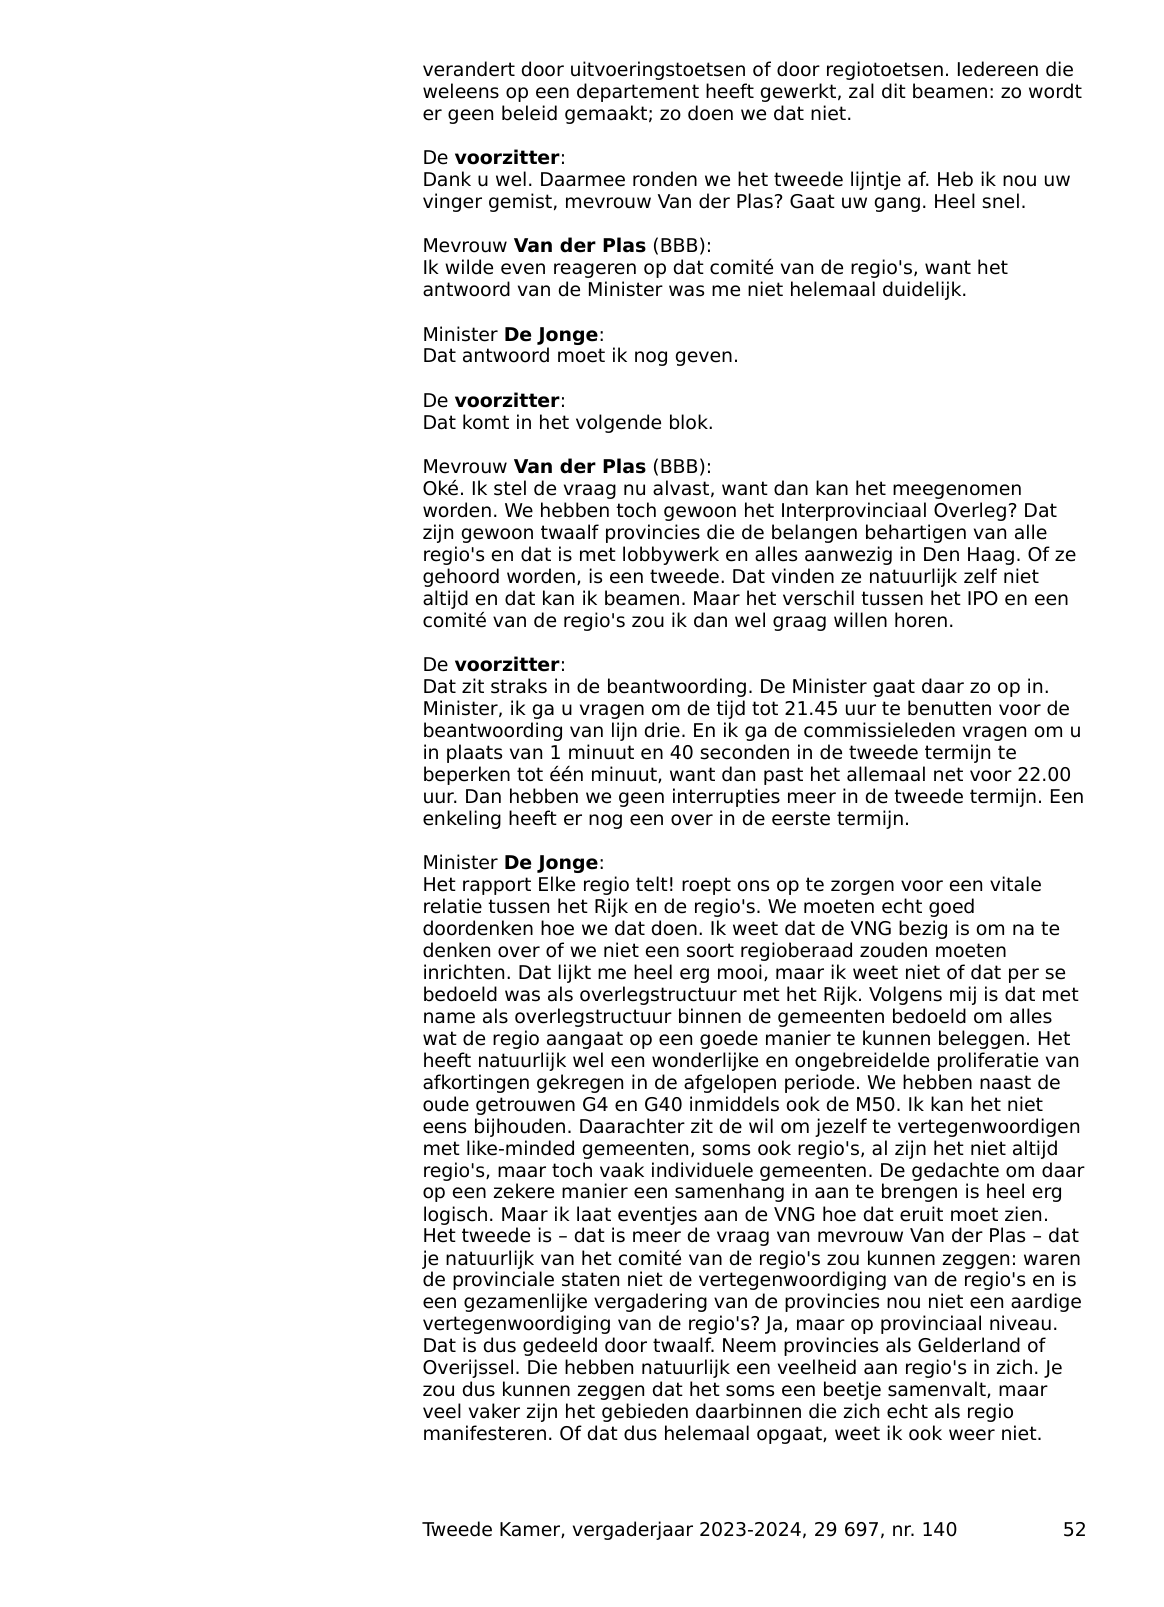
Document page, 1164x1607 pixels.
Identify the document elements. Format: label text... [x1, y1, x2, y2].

text Minister De Jonge: [422, 323, 1087, 345]
text Mevrouw Van der Plas (BBB): [422, 456, 1087, 478]
text Mevrouw Van der Plas (BBB): [422, 235, 1087, 257]
text De voorzitter: [422, 147, 1087, 169]
text De voorzitter: [422, 654, 1087, 676]
text Dat zit straks in de beantwoording. De Minister gaat daar zo op in. Minister, ik ga u vragen om de tijd tot 21.45 uur te benutten voor de beantwoording van lijn drie. En ik ga de commissieleden vragen om u in plaats van 1 minuut en 40 seconden in de tweede termijn te beperken tot één minuut, want dan past het allemaal net voor 22.00 uur. Dan hebben we geen interrupties meer in de tweede termijn. Een enkeling heeft er nog een over in de eerste termijn. [422, 676, 1087, 829]
text Dat komt in het volgende blok. [422, 412, 1087, 433]
text De voorzitter: [422, 389, 1087, 412]
text Dank u wel. Daarmee ronden we het tweede lijntje af. Heb ik nou uw vinger gemist, mevrouw Van der Plas? Gaat uw gang. Heel snel. [422, 169, 1087, 213]
text Minister De Jonge: [422, 852, 1087, 874]
text verandert door uitvoeringstoetsen of door regiotoetsen. Iedereen die weleens op een departement heeft gewerkt, zal dit beamen: zo wordt er geen beleid gemaakt; zo doen we dat niet. [422, 59, 1087, 125]
text Dat antwoord moet ik nog geven. [422, 345, 1087, 367]
text Het rapport Elke regio telt! roept ons op te zorgen voor een vitale relatie tussen het Rijk en de regio's. We moeten echt goed doordenken hoe we dat doen. Ik weet dat de VNG bezig is om na te denken over of we niet een soort regioberaad zouden moeten inrichten. Dat lijkt me heel erg mooi, maar ik weet niet of dat per se bedoeld was als overlegstructuur met het Rijk. Volgens mij is dat met name als overlegstructuur binnen de gemeenten bedoeld om alles wat de regio aangaat op een goede manier te kunnen beleggen. Het heeft natuurlijk wel een wonderlijke en ongebreidelde proliferatie van afkortingen gekregen in de afgelopen periode. We hebben naast de oude getrouwen G4 en G40 inmiddels ook de M50. Ik kan het niet eens bijhouden. Daarachter zit de wil om jezelf te vertegenwoordigen met like-minded gemeenten, soms ook regio's, al zijn het niet altijd regio's, maar toch vaak individuele gemeenten. De gedachte om daar op een zekere manier een samenhang in aan te brengen is heel erg logisch. Maar ik laat eventjes aan de VNG hoe dat eruit moet zien. [422, 874, 1087, 1225]
text Ik wilde even reageren op dat comité van de regio's, want het antwoord van de Minister was me niet helemaal duidelijk. [422, 257, 1087, 301]
text Oké. Ik stel de vraag nu alvast, want dan kan het meegenomen worden. We hebben toch gewoon het Interprovinciaal Overleg? Dat zijn gewoon twaalf provincies die de belangen behartigen van alle regio's en dat is met lobbywerk en alles aanwezig in Den Haag. Of ze gehoord worden, is een tweede. Dat vinden ze natuurlijk zelf niet altijd en dat kan ik beamen. Maar het verschil tussen het IPO en een comité van de regio's zou ik dan wel graag willen horen. [422, 478, 1087, 632]
text Het tweede is – dat is meer de vraag van mevrouw Van der Plas – dat je natuurlijk van het comité van de regio's zou kunnen zeggen: waren de provinciale staten niet de vertegenwoordiging van de regio's en is een gezamenlijke vergadering van de provincies nou niet een aardige vertegenwoordiging van de regio's? Ja, maar op provinciaal niveau. Dat is dus gedeeld door twaalf. Neem provincies als Gelderland of Overijssel. Die hebben natuurlijk een veelheid aan regio's in zich. Je zou dus kunnen zeggen dat het soms een beetje samenvalt, maar veel vaker zijn het gebieden daarbinnen die zich echt als regio manifesteren. Of dat dus helemaal opgaat, weet ik ook weer niet. [422, 1225, 1087, 1445]
